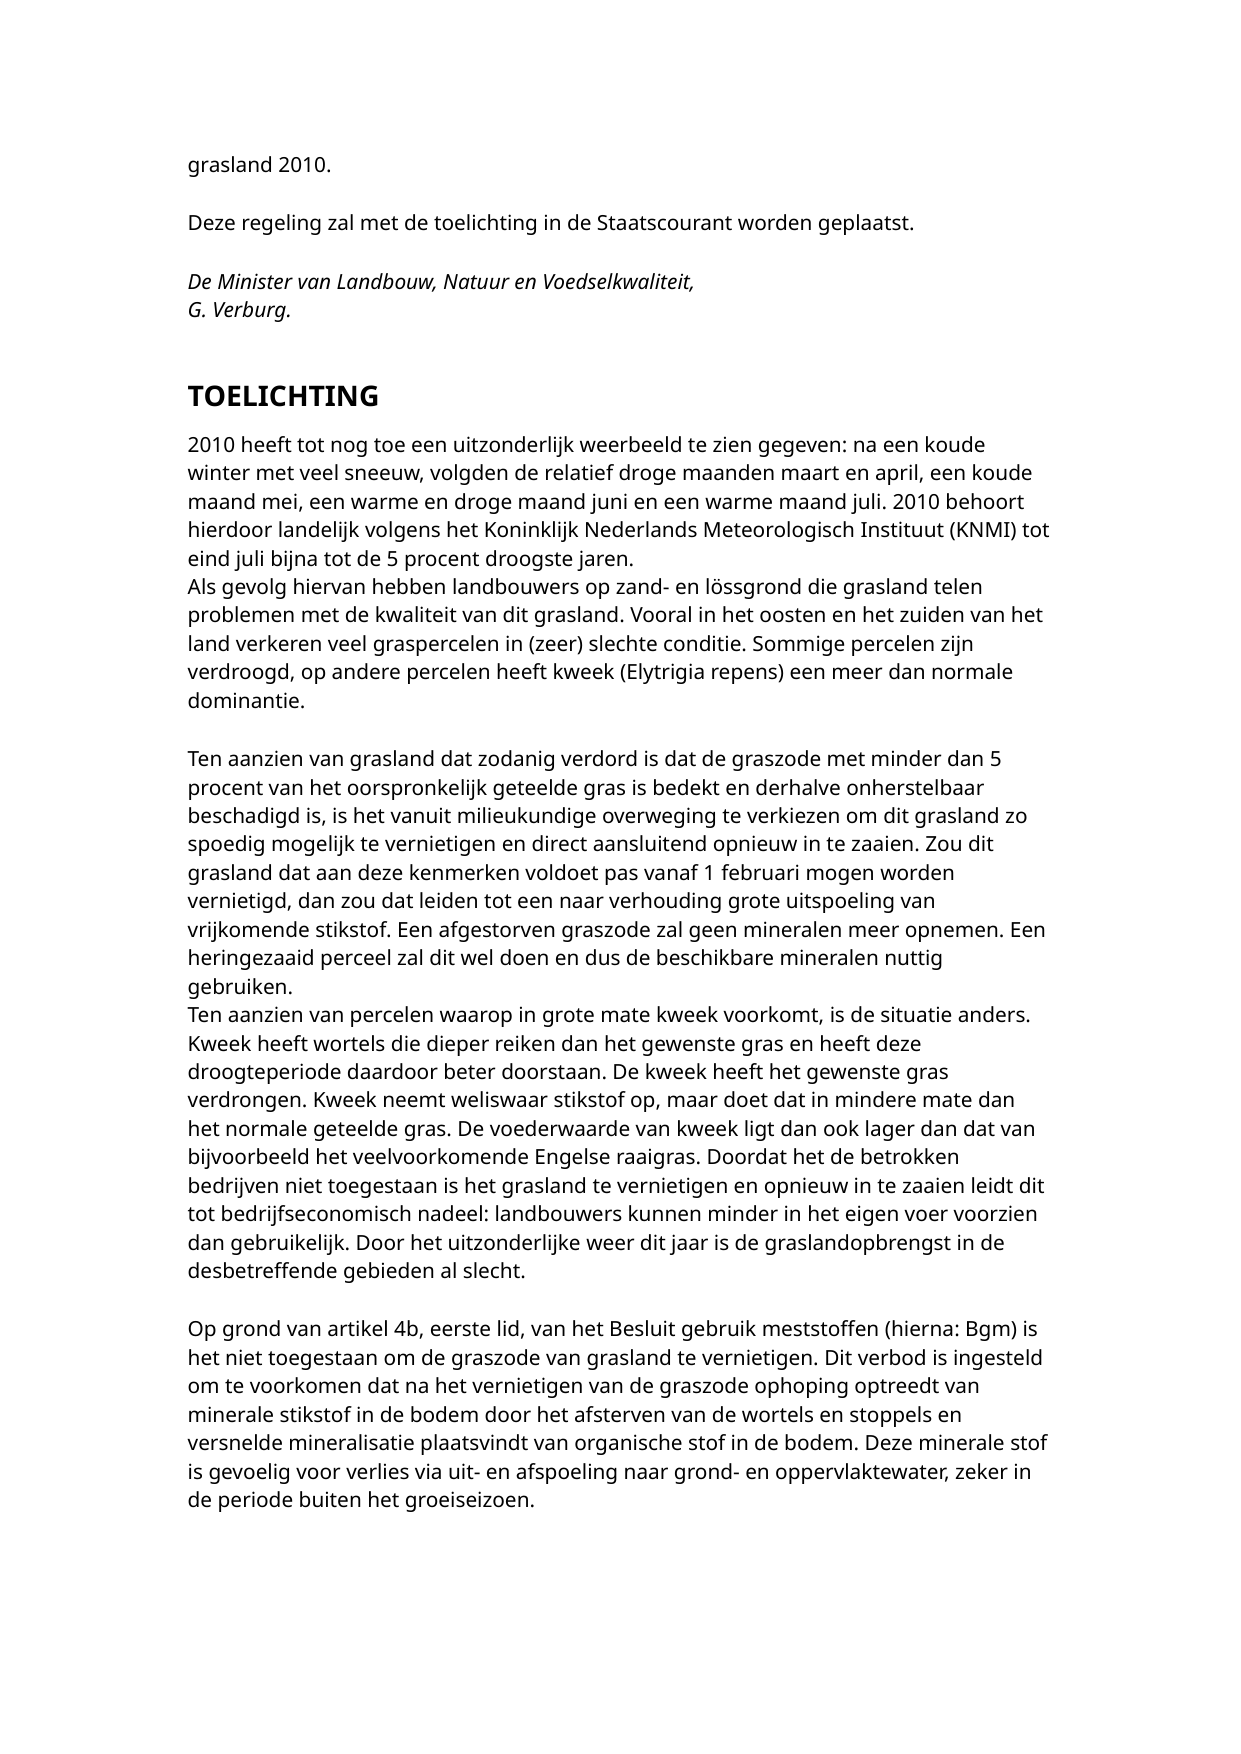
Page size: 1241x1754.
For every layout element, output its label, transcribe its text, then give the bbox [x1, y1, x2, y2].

text Ten aanzien van percelen waarop in grote mate kweek voorkomt, is de situatie anders. Kweek heeft wortels die dieper reiken dan het gewenste gras en heeft deze droogteperiode daardoor beter doorstaan. De kweek heeft het gewenste gras verdrongen. Kweek neemt weliswaar stikstof op, maar doet dat in mindere mate dan het normale geteelde gras. De voederwaarde van kweek ligt dan ook lager dan dat van bijvoorbeeld het veelvoorkomende Engelse raaigras. Doordat het de betrokken bedrijven niet toegestaan is het grasland te vernietigen en opnieuw in te zaaien leidt dit tot bedrijfseconomisch nadeel: landbouwers kunnen minder in het eigen voer voorzien dan gebruikelijk. Door het uitzonderlijke weer dit jaar is de graslandopbrengst in de desbetreffende gebieden al slecht. [187, 1000, 1053, 1284]
subtitle TOELICHTING [187, 376, 1053, 415]
text Als gevolg hiervan hebben landbouwers op zand- en lössgrond die grasland telen problemen met de kwaliteit van dit grasland. Vooral in het oosten en het zuiden van het land verkeren veel graspercelen in (zeer) slechte conditie. Sommige percelen zijn verdroogd, op andere percelen heeft kweek (Elytrigia repens) een meer dan normale dominantie. [187, 572, 1053, 714]
text G. Verburg. [187, 295, 1053, 324]
text 2010 heeft tot nog toe een uitzonderlijk weerbeeld te zien gegeven: na een koude winter met veel sneeuw, volgden de relatief droge maanden maart en april, een koude maand mei, een warme en droge maand juni en een warme maand juli. 2010 behoort hierdoor landelijk volgens het Koninklijk Nederlands Meteorologisch Instituut (KNMI) tot eind juli bijna tot de 5 procent droogste jaren. [187, 430, 1053, 572]
text De Minister van Landbouw, Natuur en Voedselkwaliteit, [187, 267, 1053, 295]
text Deze regeling zal met de toelichting in de Staatscourant worden geplaatst. [187, 208, 1053, 237]
text Ten aanzien van grasland dat zodanig verdord is dat de graszode met minder dan 5 procent van het oorspronkelijk geteelde gras is bedekt en derhalve onherstelbaar beschadigd is, is het vanuit milieukundige overweging te verkiezen om dit grasland zo spoedig mogelijk te vernietigen en direct aansluitend opnieuw in te zaaien. Zou dit grasland dat aan deze kenmerken voldoet pas vanaf 1 februari mogen worden vernietigd, dan zou dat leiden tot een naar verhouding grote uitspoeling van vrijkomende stikstof. Een afgestorven graszode zal geen mineralen meer opnemen. Een heringezaaid perceel zal dit wel doen en dus de beschikbare mineralen nuttig gebruiken. [187, 744, 1053, 1000]
text Op grond van artikel 4b, eerste lid, van het Besluit gebruik meststoffen (hierna: Bgm) is het niet toegestaan om de graszode van grasland te vernietigen. Dit verbod is ingesteld om te voorkomen dat na het vernietigen van de graszode ophoping optreedt van minerale stikstof in de bodem door het afsterven van de wortels en stoppels en versnelde mineralisatie plaatsvindt van organische stof in de bodem. Deze minerale stof is gevoelig voor verlies via uit- en afspoeling naar grond- en oppervlaktewater, zeker in de periode buiten het groeiseizoen. [187, 1314, 1053, 1514]
text grasland 2010. [187, 150, 1053, 178]
